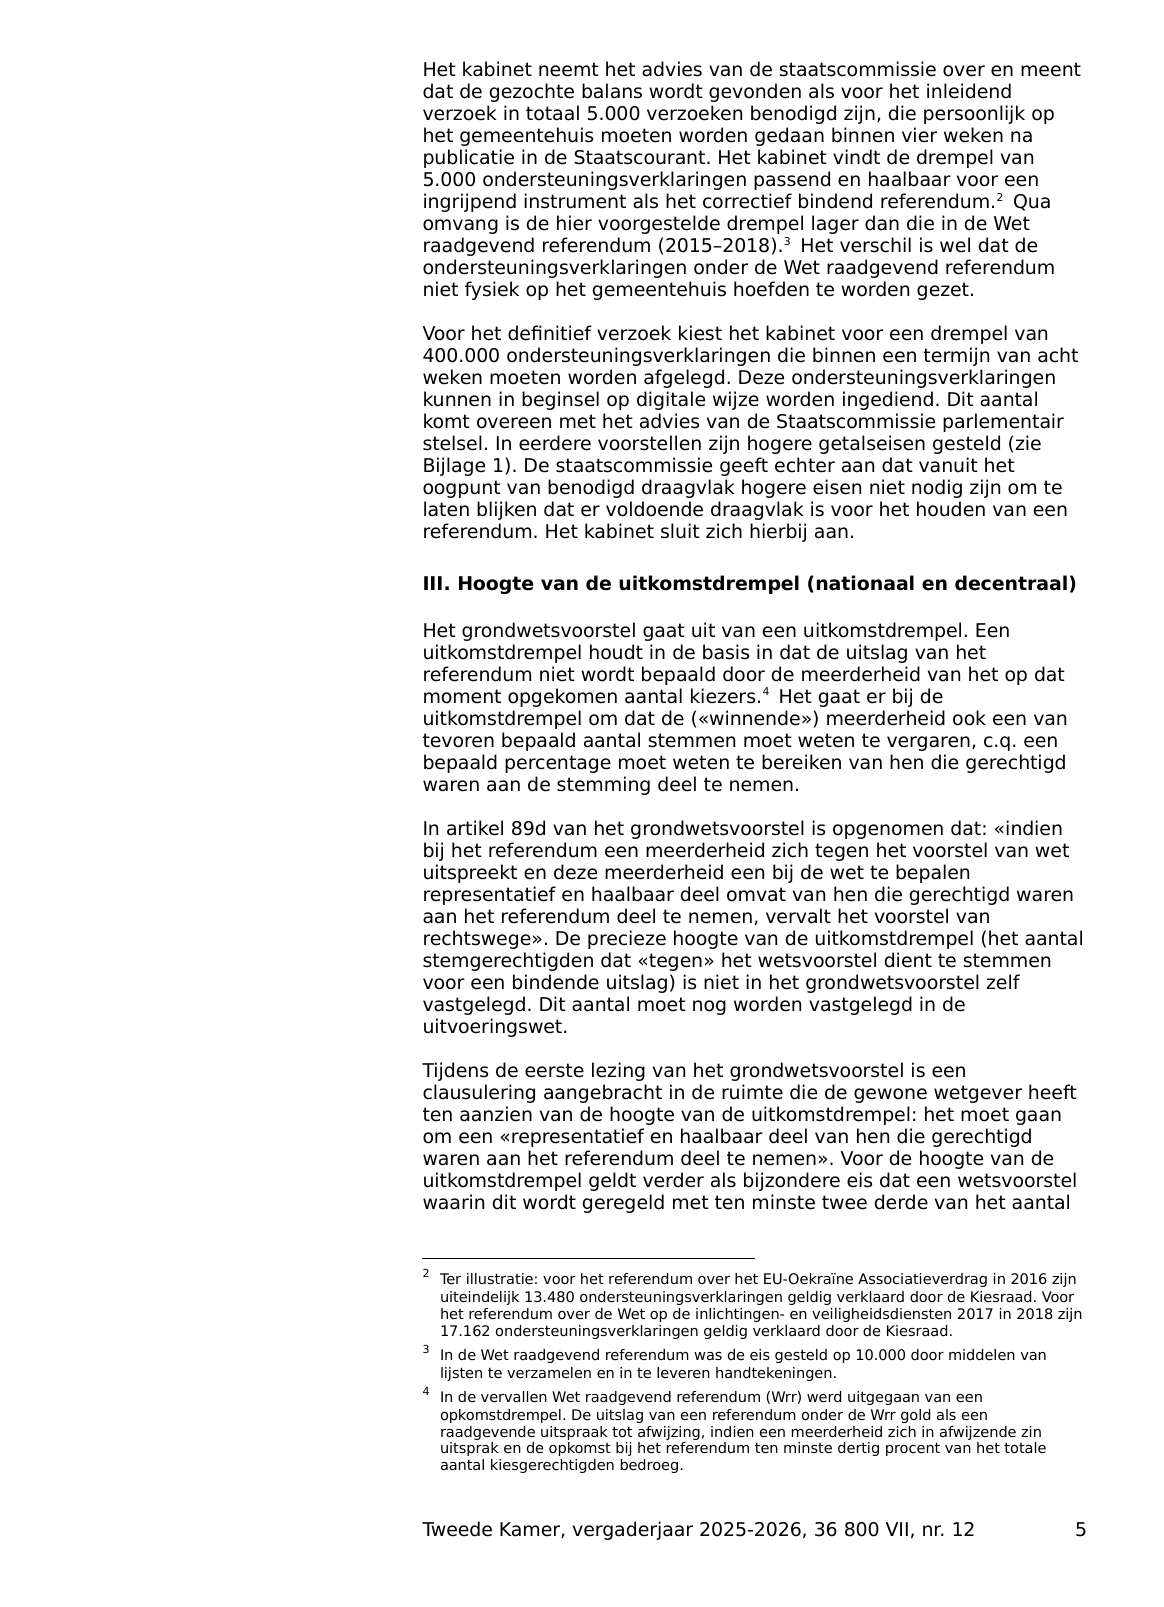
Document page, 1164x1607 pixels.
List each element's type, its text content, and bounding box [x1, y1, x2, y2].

text Voor het definitief verzoek kiest het kabinet voor een drempel van 400.000 ondersteuningsverklaringen die binnen een termijn van acht weken moeten worden afgelegd. Deze ondersteuningsverklaringen kunnen in beginsel op digitale wijze worden ingediend. Dit aantal komt overeen met het advies van de Staatscommissie parlementair stelsel. In eerdere voorstellen zijn hogere getalseisen gesteld (zie Bijlage 1). De staatscommissie geeft echter aan dat vanuit het oogpunt van benodigd draagvlak hogere eisen niet nodig zijn om te laten blijken dat er voldoende draagvlak is voor het houden van een referendum. Het kabinet sluit zich hierbij aan. [422, 323, 1087, 543]
text In de vervallen Wet raadgevend referendum (Wrr) werd uitgegaan van een opkomstdrempel. De uitslag van een referendum onder de Wrr gold als een raadgevende uitspraak tot afwijzing, indien een meerderheid zich in afwijzende zin uitsprak en de opkomst bij het referendum ten minste dertig procent van het totale aantal kiesgerechtigden bedroeg. [422, 1385, 1087, 1474]
text Tijdens de eerste lezing van het grondwetsvoorstel is een clausulering aangebracht in de ruimte die de gewone wetgever heeft ten aanzien van de hoogte van de uitkomstdrempel: het moet gaan om een «representatief en haalbaar deel van hen die gerechtigd waren aan het referendum deel te nemen». Voor de hoogte van de uitkomstdrempel geldt verder als bijzondere eis dat een wetsvoorstel waarin dit wordt geregeld met ten minste twee derde van het aantal [422, 1060, 1087, 1214]
text In artikel 89d van het grondwetsvoorstel is opgenomen dat: «indien bij het referendum een meerderheid zich tegen het voorstel van wet uitspreekt en deze meerderheid een bij de wet te bepalen representatief en haalbaar deel omvat van hen die gerechtigd waren aan het referendum deel te nemen, vervalt het voorstel van rechtswege». De precieze hoogte van de uitkomstdrempel (het aantal stemgerechtigden dat «tegen» het wetsvoorstel dient te stemmen voor een bindende uitslag) is niet in het grondwetsvoorstel zelf vastgelegd. Dit aantal moet nog worden vastgelegd in de uitvoeringswet. [422, 818, 1087, 1038]
text In de Wet raadgevend referendum was de eis gesteld op 10.000 door middelen van lijsten te verzamelen en in te leveren handtekeningen. [422, 1343, 1087, 1382]
text Ter illustratie: voor het referendum over het EU-Oekraïne Associatieverdrag in 2016 zijn uiteindelijk 13.480 ondersteuningsverklaringen geldig verklaard door de Kiesraad. Voor het referendum over de Wet op de inlichtingen- en veiligheidsdiensten 2017 in 2018 zijn 17.162 ondersteuningsverklaringen geldig verklaard door de Kiesraad. [422, 1267, 1087, 1340]
subtitle III. Hoogte van de uitkomstdrempel (nationaal en decentraal) [422, 573, 1087, 595]
text Het grondwetsvoorstel gaat uit van een uitkomstdrempel. Een uitkomstdrempel houdt in de basis in dat de uitslag van het referendum niet wordt bepaald door de meerderheid van het op dat moment opgekomen aantal kiezers. Het gaat er bij de uitkomstdrempel om dat de («winnende») meerderheid ook een van tevoren bepaald aantal stemmen moet weten te vergaren, c.q. een bepaald percentage moet weten te bereiken van hen die gerechtigd waren aan de stemming deel te nemen. [422, 620, 1087, 796]
text Het kabinet neemt het advies van de staatscommissie over en meent dat de gezochte balans wordt gevonden als voor het inleidend verzoek in totaal 5.000 verzoeken benodigd zijn, die persoonlijk op het gemeentehuis moeten worden gedaan binnen vier weken na publicatie in de Staatscourant. Het kabinet vindt de drempel van 5.000 ondersteuningsverklaringen passend en haalbaar voor een ingrijpend instrument als het correctief bindend referendum. Qua omvang is de hier voorgestelde drempel lager dan die in de Wet raadgevend referendum (2015–2018). Het verschil is wel dat de ondersteuningsverklaringen onder de Wet raadgevend referendum niet fysiek op het gemeentehuis hoefden te worden gezet. [422, 59, 1087, 301]
